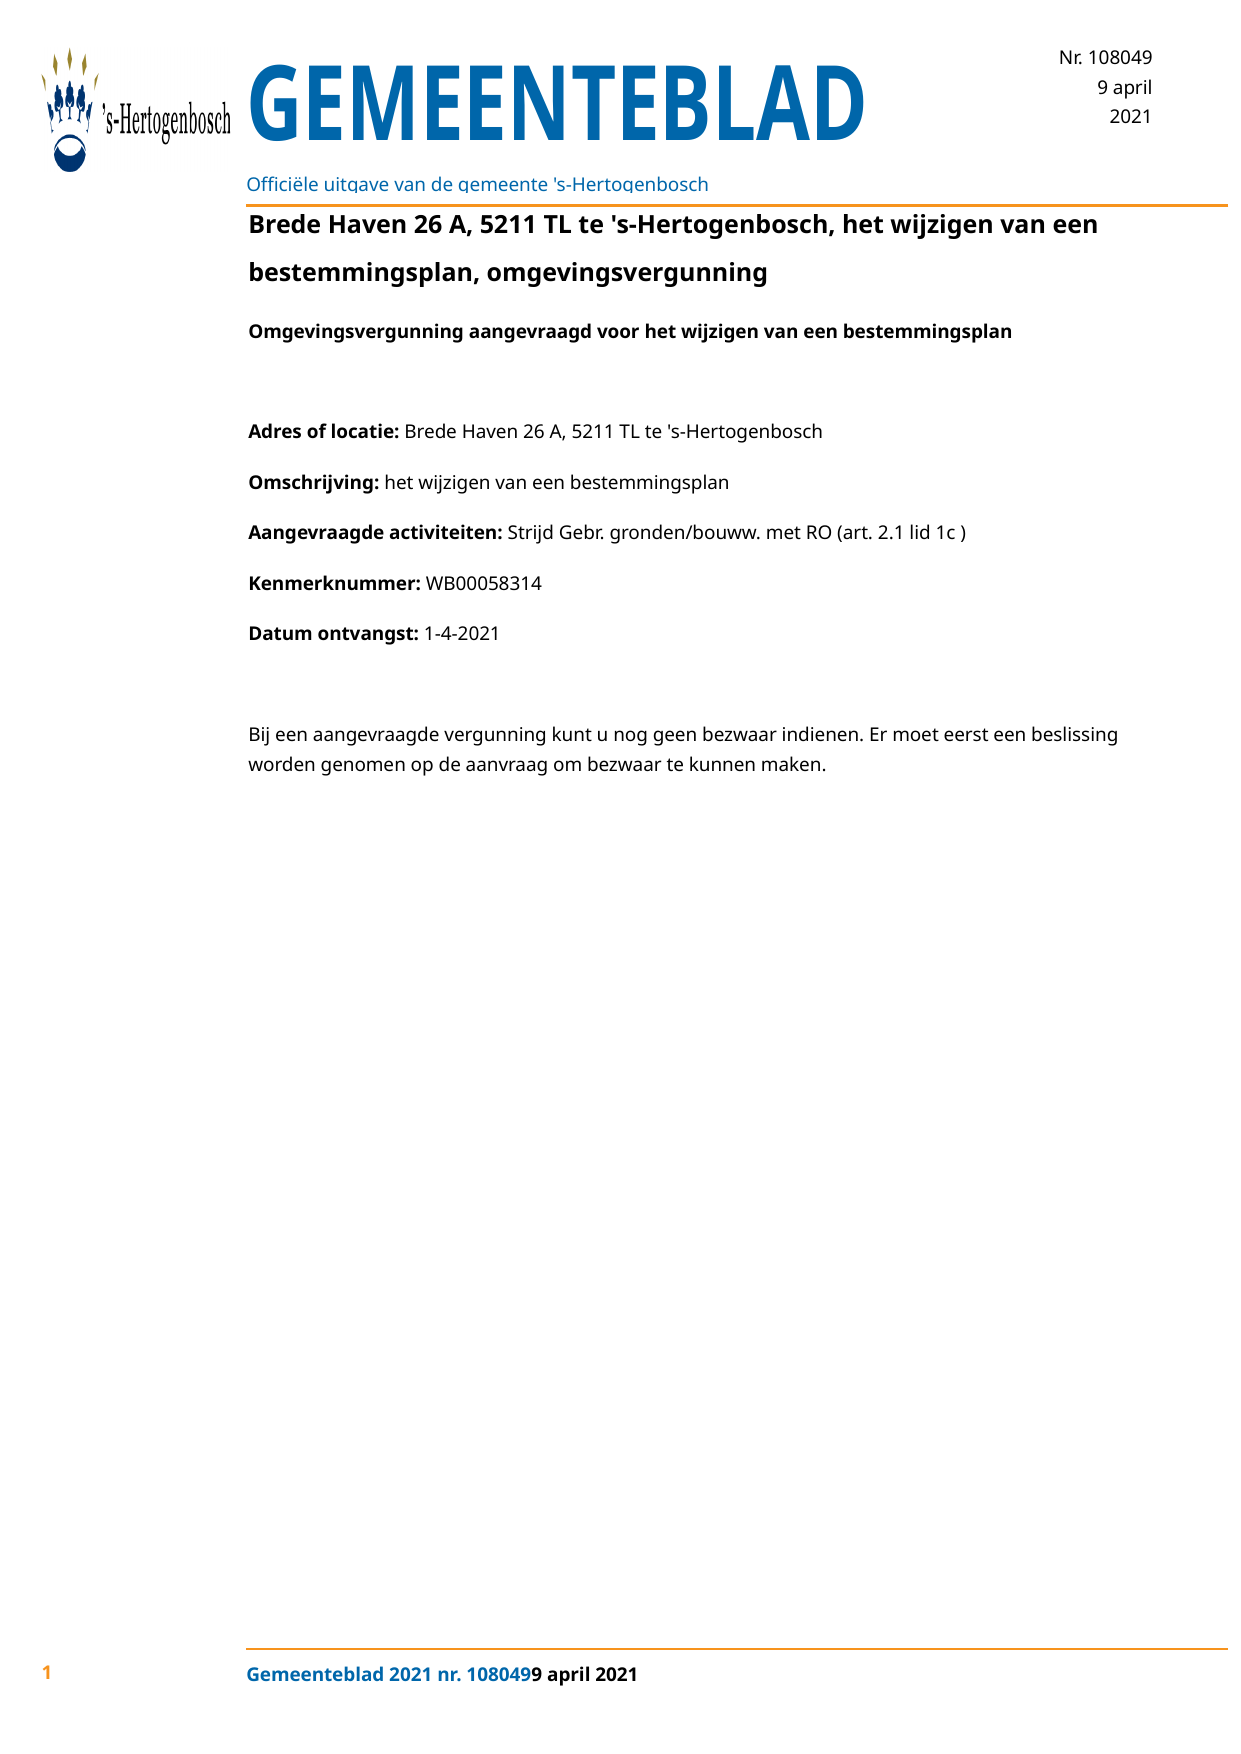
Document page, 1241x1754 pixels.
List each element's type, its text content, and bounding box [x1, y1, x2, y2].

text Adres of locatie: Brede Haven 26 A, 5211 TL te 's-Hertogenbosch [248, 419, 1152, 444]
picture [41, 47, 231, 172]
text Bij een aangevraagde vergunning kunt u nog geen bezwaar indienen. Er moet eerst een beslissing worden genomen op de aanvraag om bezwaar te kunnen maken. [248, 721, 1152, 777]
text Omgevingsvergunning aangevraagd voor het wijzigen van een bestemmingsplan [248, 318, 1152, 344]
text Brede Haven 26 A, 5211 TL te 's-Hertogenbosch, het wijzigen van een bestemmingsplan, omgevingsvergunning [248, 207, 1152, 288]
text Aangevraagde activiteiten: Strijd Gebr. gronden/bouww. met RO (art. 2.1 lid 1c ) [248, 519, 1152, 545]
text Kenmerknummer: WB00058314 [248, 570, 1152, 596]
text Datum ontvangst: 1-4-2021 [248, 620, 1152, 646]
text Omschrijving: het wijzigen van een bestemmingsplan [248, 469, 1152, 495]
